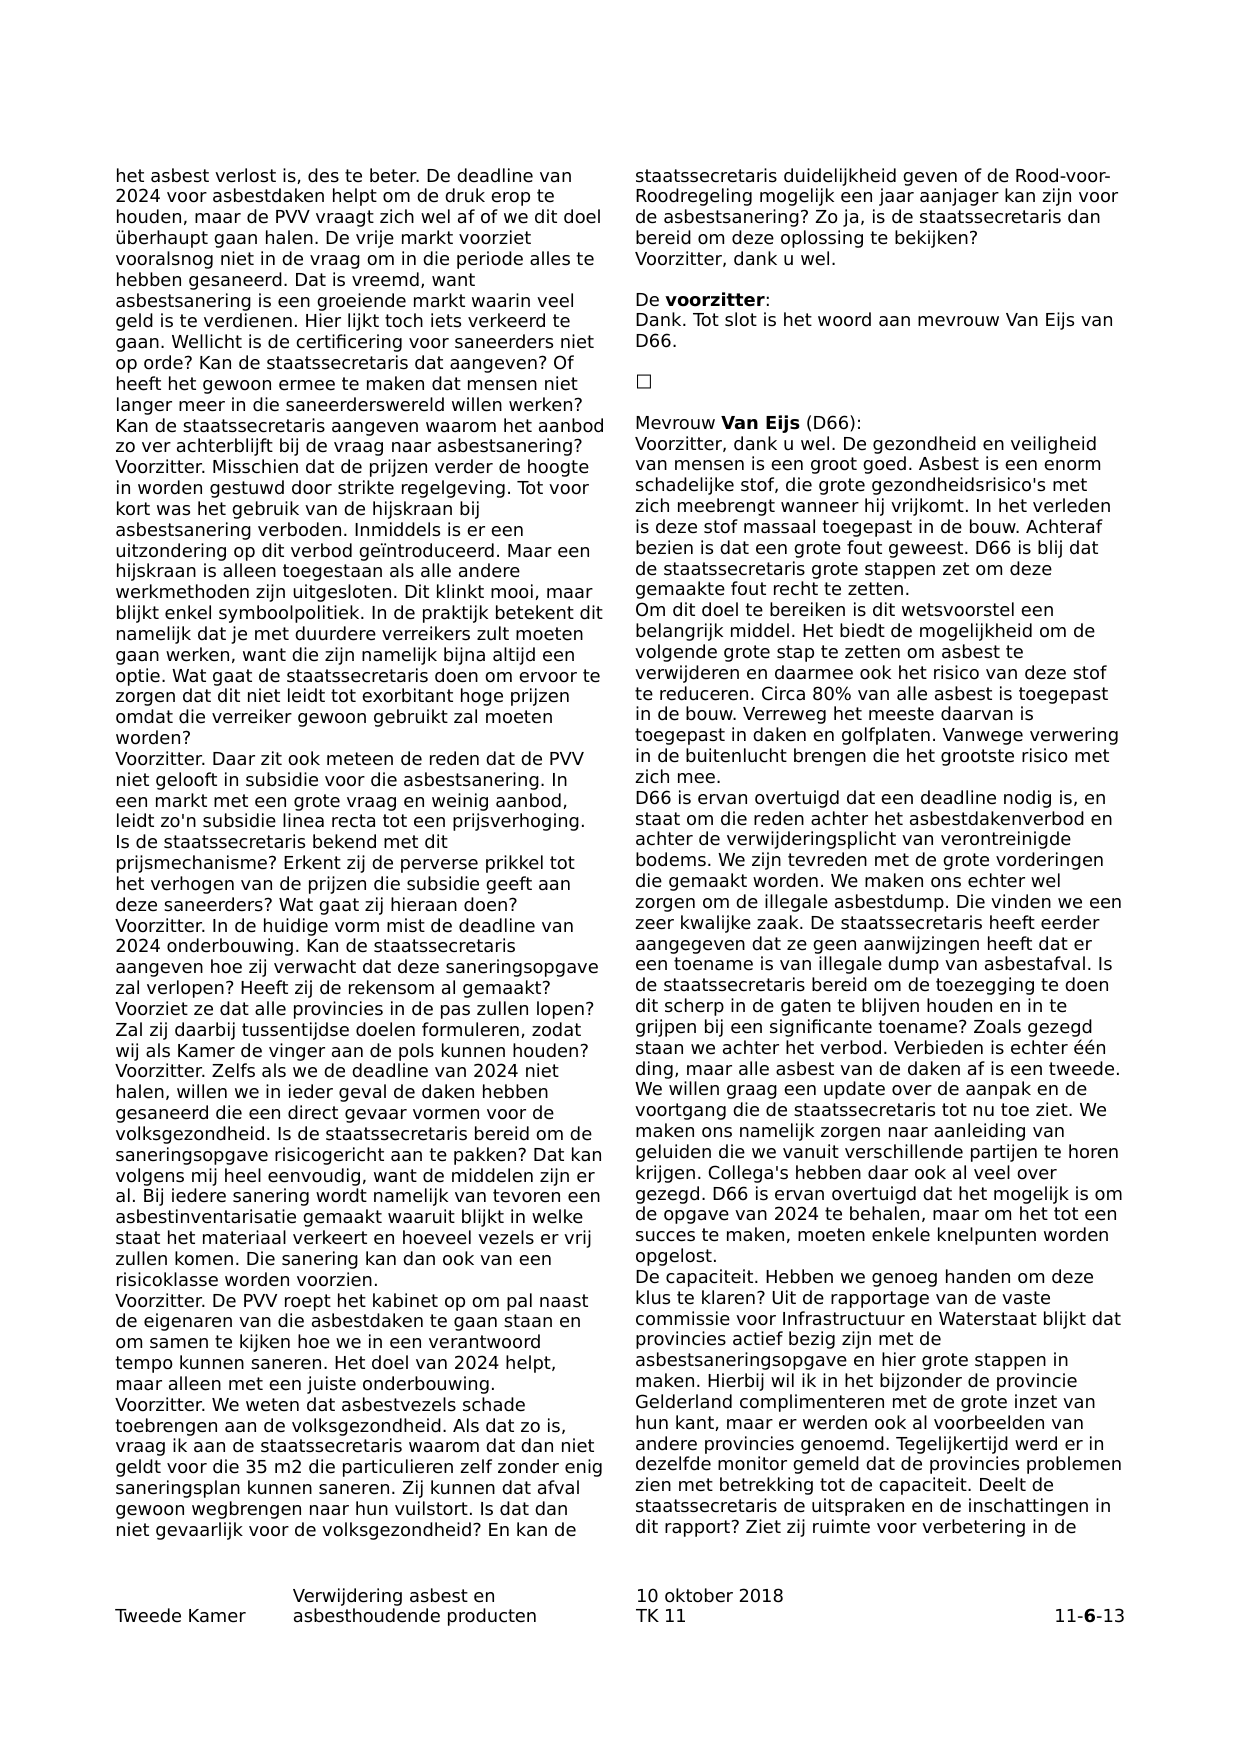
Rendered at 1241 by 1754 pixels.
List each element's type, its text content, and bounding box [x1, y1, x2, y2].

text De capaciteit. Hebben we genoeg handen om deze klus te klaren? Uit de rapportage van de vaste commissie voor Infrastructuur en Waterstaat blijkt dat provincies actief bezig zijn met de asbestsaneringsopgave en hier grote stappen in maken. Hierbij wil ik in het bijzonder de provincie Gelderland complimenteren met de grote inzet van hun kant, maar er werden ook al voorbeelden van andere provincies genoemd. Tegelijkertijd werd er in dezelfde monitor gemeld dat de provincies problemen zien met betrekking tot de capaciteit. Deelt de staatssecretaris de uitspraken en de inschattingen in dit rapport? Ziet zij ruimte voor verbetering in de [635, 1267, 1125, 1537]
text Mevrouw Van Eijs (D66): [635, 413, 1125, 433]
text Dank. Tot slot is het woord aan mevrouw Van Eijs van D66. [635, 310, 1125, 352]
text Voorzitter, dank u wel. [635, 249, 1125, 269]
text Voorzitter. De PVV roept het kabinet op om pal naast de eigenaren van die asbestdaken te gaan staan en om samen te kijken hoe we in een verantwoord tempo kunnen saneren. Het doel van 2024 helpt, maar alleen met een juiste onderbouwing. [115, 1290, 605, 1394]
text Voorzitter, dank u wel. De gezondheid en veiligheid van mensen is een groot goed. Asbest is een enorm schadelijke stof, die grote gezondheidsrisico's met zich meebrengt wanneer hij vrijkomt. In het verleden is deze stof massaal toegepast in de bouw. Achteraf bezien is dat een grote fout geweest. D66 is blij dat de staatssecretaris grote stappen zet om deze gemaakte fout recht te zetten. [635, 433, 1125, 600]
text Voorzitter. We weten dat asbestvezels schade toebrengen aan de volksgezondheid. Als dat zo is, vraag ik aan de staatssecretaris waarom dat dan niet geldt voor die 35 m2 die particulieren zelf zonder enig saneringsplan kunnen saneren. Zij kunnen dat afval gewoon wegbrengen naar hun vuilstort. Is dat dan niet gevaarlijk voor de volksgezondheid? En kan de [115, 1394, 605, 1540]
text Voorzitter. Misschien dat de prijzen verder de hoogte in worden gestuwd door strikte regelgeving. Tot voor kort was het gebruik van de hijskraan bij asbestsanering verboden. Inmiddels is er een uitzondering op dit verbod geïntroduceerd. Maar een hijskraan is alleen toegestaan als alle andere werkmethoden zijn uitgesloten. Dit klinkt mooi, maar blijkt enkel symboolpolitiek. In de praktijk betekent dit namelijk dat je met duurdere verreikers zult moeten gaan werken, want die zijn namelijk bijna altijd een optie. Wat gaat de staatssecretaris doen om ervoor te zorgen dat dit niet leidt tot exorbitant hoge prijzen omdat die verreiker gewoon gebruikt zal moeten worden? [115, 457, 605, 749]
text De voorzitter: [635, 289, 1125, 310]
text het asbest verlost is, des te beter. De deadline van 2024 voor asbestdaken helpt om de druk erop te houden, maar de PVV vraagt zich wel af of we dit doel überhaupt gaan halen. De vrije markt voorziet vooralsnog niet in de vraag om in die periode alles te hebben gesaneerd. Dat is vreemd, want asbestsanering is een groeiende markt waarin veel geld is te verdienen. Hier lijkt toch iets verkeerd te gaan. Wellicht is de certificering voor saneerders niet op orde? Kan de staatssecretaris dat aangeven? Of heeft het gewoon ermee te maken dat mensen niet langer meer in die saneerderswereld willen werken? Kan de staatssecretaris aangeven waarom het aanbod zo ver achterblijft bij de vraag naar asbestsanering? [115, 165, 605, 457]
text ⬜ [635, 372, 1125, 393]
text Om dit doel te bereiken is dit wetsvoorstel een belangrijk middel. Het biedt de mogelijkheid om de volgende grote stap te zetten om asbest te verwijderen en daarmee ook het risico van deze stof te reduceren. Circa 80% van alle asbest is toegepast in de bouw. Verreweg het meeste daarvan is toegepast in daken en golfplaten. Vanwege verwering in de buitenlucht brengen die het grootste risico met zich mee. [635, 600, 1125, 787]
text Voorzitter. Zelfs als we de deadline van 2024 niet halen, willen we in ieder geval de daken hebben gesaneerd die een direct gevaar vormen voor de volksgezondheid. Is de staatssecretaris bereid om de saneringsopgave risicogericht aan te pakken? Dat kan volgens mij heel eenvoudig, want de middelen zijn er al. Bij iedere sanering wordt namelijk van tevoren een asbestinventarisatie gemaakt waaruit blijkt in welke staat het materiaal verkeert en hoeveel vezels er vrij zullen komen. Die sanering kan dan ook van een risicoklasse worden voorzien. [115, 1061, 605, 1290]
text Voorzitter. Daar zit ook meteen de reden dat de PVV niet gelooft in subsidie voor die asbestsanering. In een markt met een grote vraag en weinig aanbod, leidt zo'n subsidie linea recta tot een prijsverhoging. Is de staatssecretaris bekend met dit prijsmechanisme? Erkent zij de perverse prikkel tot het verhogen van de prijzen die subsidie geeft aan deze saneerders? Wat gaat zij hieraan doen? [115, 749, 605, 915]
text Voorzitter. In de huidige vorm mist de deadline van 2024 onderbouwing. Kan de staatssecretaris aangeven hoe zij verwacht dat deze saneringsopgave zal verlopen? Heeft zij de rekensom al gemaakt? Voorziet ze dat alle provincies in de pas zullen lopen? Zal zij daarbij tussentijdse doelen formuleren, zodat wij als Kamer de vinger aan de pols kunnen houden? [115, 915, 605, 1061]
text D66 is ervan overtuigd dat een deadline nodig is, en staat om die reden achter het asbestdakenverbod en achter de verwijderingsplicht van verontreinigde bodems. We zijn tevreden met de grote vorderingen die gemaakt worden. We maken ons echter wel zorgen om de illegale asbestdump. Die vinden we een zeer kwalijke zaak. De staatssecretaris heeft eerder aangegeven dat ze geen aanwijzingen heeft dat er een toename is van illegale dump van asbestafval. Is de staatssecretaris bereid om de toezegging te doen dit scherp in de gaten te blijven houden en in te grijpen bij een significante toename? Zoals gezegd staan we achter het verbod. Verbieden is echter één ding, maar alle asbest van de daken af is een tweede. We willen graag een update over de aanpak en de voortgang die de staatssecretaris tot nu toe ziet. We maken ons namelijk zorgen naar aanleiding van geluiden die we vanuit verschillende partijen te horen krijgen. Collega's hebben daar ook al veel over gezegd. D66 is ervan overtuigd dat het mogelijk is om de opgave van 2024 te behalen, maar om het tot een succes te maken, moeten enkele knelpunten worden opgelost. [635, 787, 1125, 1267]
text staatssecretaris duidelijkheid geven of de Rood-voor-Roodregeling mogelijk een jaar aanjager kan zijn voor de asbestsanering? Zo ja, is de staatssecretaris dan bereid om deze oplossing te bekijken? [635, 165, 1125, 249]
